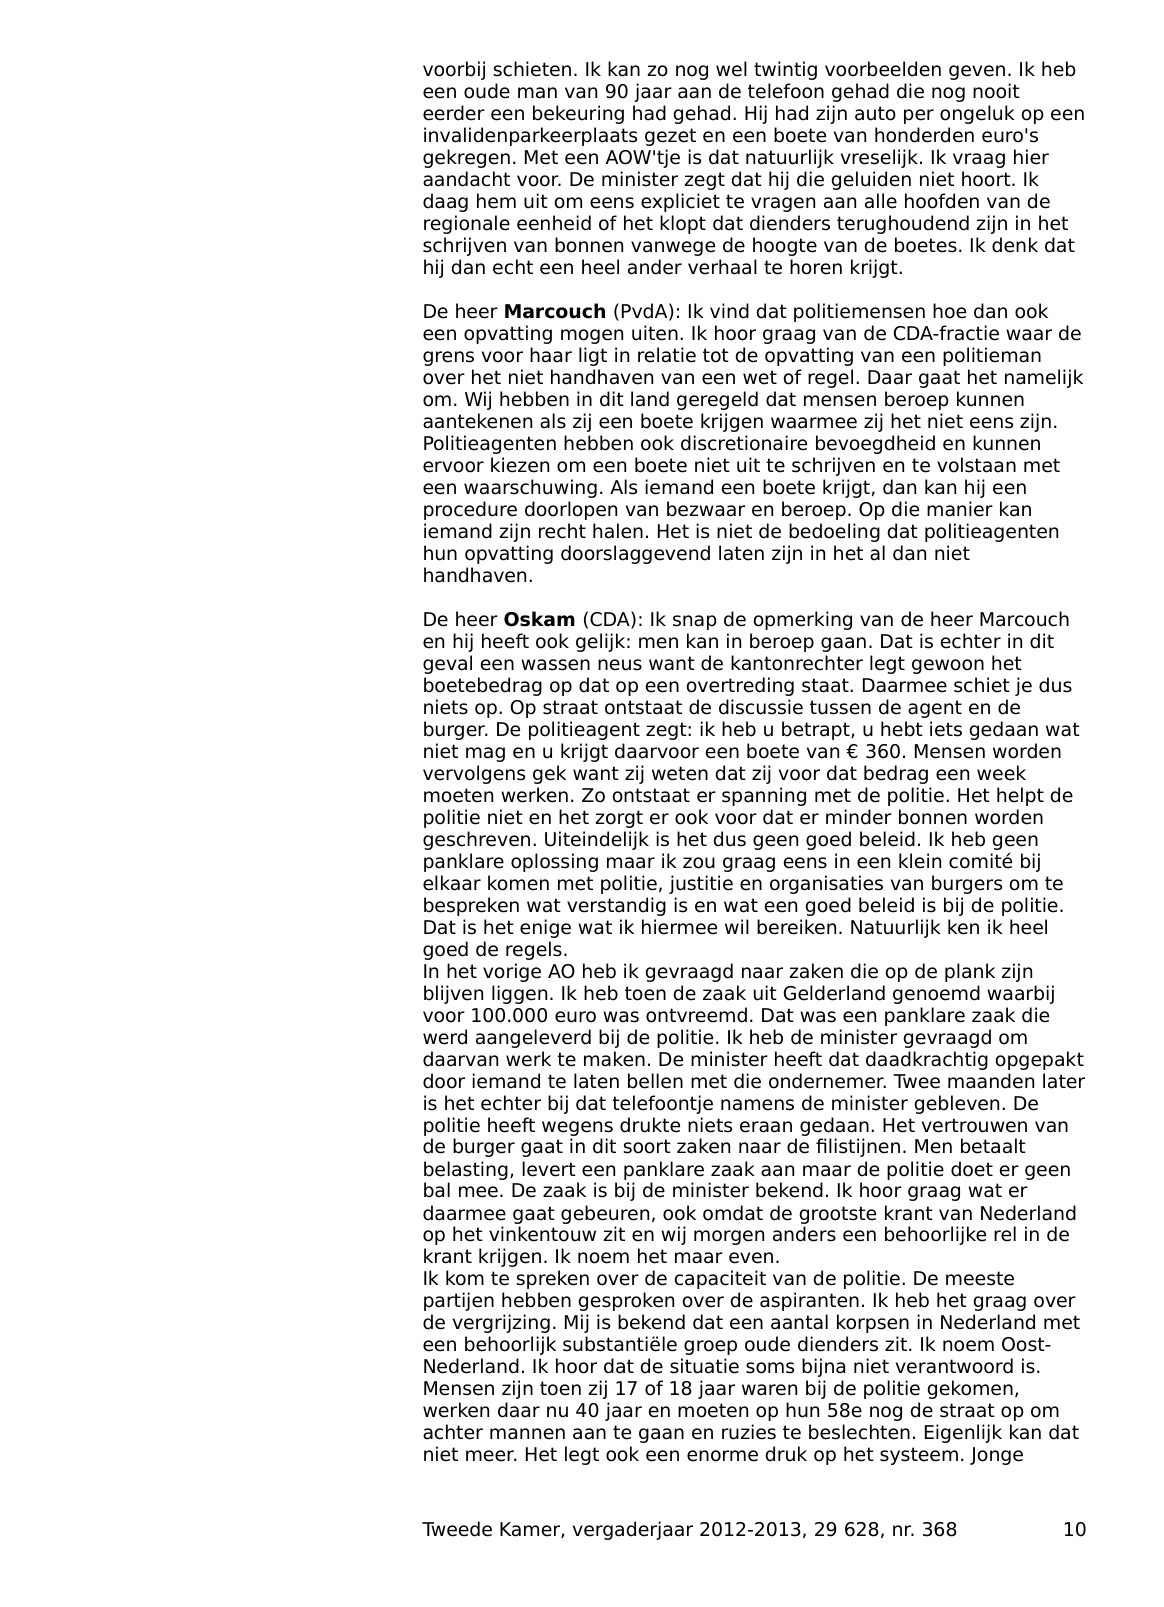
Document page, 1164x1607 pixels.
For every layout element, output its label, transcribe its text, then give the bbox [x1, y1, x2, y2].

text voorbij schieten. Ik kan zo nog wel twintig voorbeelden geven. Ik heb een oude man van 90 jaar aan de telefoon gehad die nog nooit eerder een bekeuring had gehad. Hij had zijn auto per ongeluk op een invalidenparkeerplaats gezet en een boete van honderden euro's gekregen. Met een AOW'tje is dat natuurlijk vreselijk. Ik vraag hier aandacht voor. De minister zegt dat hij die geluiden niet hoort. Ik daag hem uit om eens expliciet te vragen aan alle hoofden van de regionale eenheid of het klopt dat dienders terughoudend zijn in het schrijven van bonnen vanwege de hoogte van de boetes. Ik denk dat hij dan echt een heel ander verhaal te horen krijgt. [422, 59, 1087, 279]
text In het vorige AO heb ik gevraagd naar zaken die op de plank zijn blijven liggen. Ik heb toen de zaak uit Gelderland genoemd waarbij voor 100.000 euro was ontvreemd. Dat was een panklare zaak die werd aangeleverd bij de politie. Ik heb de minister gevraagd om daarvan werk te maken. De minister heeft dat daadkrachtig opgepakt door iemand te laten bellen met die ondernemer. Twee maanden later is het echter bij dat telefoontje namens de minister gebleven. De politie heeft wegens drukte niets eraan gedaan. Het vertrouwen van de burger gaat in dit soort zaken naar de filistijnen. Men betaalt belasting, levert een panklare zaak aan maar de politie doet er geen bal mee. De zaak is bij de minister bekend. Ik hoor graag wat er daarmee gaat gebeuren, ook omdat de grootste krant van Nederland op het vinkentouw zit en wij morgen anders een behoorlijke rel in de krant krijgen. Ik noem het maar even. [422, 961, 1087, 1268]
text De heer Marcouch (PvdA): Ik vind dat politiemensen hoe dan ook een opvatting mogen uiten. Ik hoor graag van de CDA-fractie waar de grens voor haar ligt in relatie tot de opvatting van een politieman over het niet handhaven van een wet of regel. Daar gaat het namelijk om. Wij hebben in dit land geregeld dat mensen beroep kunnen aantekenen als zij een boete krijgen waarmee zij het niet eens zijn. Politieagenten hebben ook discretionaire bevoegdheid en kunnen ervoor kiezen om een boete niet uit te schrijven en te volstaan met een waarschuwing. Als iemand een boete krijgt, dan kan hij een procedure doorlopen van bezwaar en beroep. Op die manier kan iemand zijn recht halen. Het is niet de bedoeling dat politieagenten hun opvatting doorslaggevend laten zijn in het al dan niet handhaven. [422, 301, 1087, 587]
text Ik kom te spreken over de capaciteit van de politie. De meeste partijen hebben gesproken over de aspiranten. Ik heb het graag over de vergrijzing. Mij is bekend dat een aantal korpsen in Nederland met een behoorlijk substantiële groep oude dienders zit. Ik noem Oost-Nederland. Ik hoor dat de situatie soms bijna niet verantwoord is. Mensen zijn toen zij 17 of 18 jaar waren bij de politie gekomen, werken daar nu 40 jaar en moeten op hun 58e nog de straat op om achter mannen aan te gaan en ruzies te beslechten. Eigenlijk kan dat niet meer. Het legt ook een enorme druk op het systeem. Jonge [422, 1268, 1087, 1466]
text De heer Oskam (CDA): Ik snap de opmerking van de heer Marcouch en hij heeft ook gelijk: men kan in beroep gaan. Dat is echter in dit geval een wassen neus want de kantonrechter legt gewoon het boetebedrag op dat op een overtreding staat. Daarmee schiet je dus niets op. Op straat ontstaat de discussie tussen de agent en de burger. De politieagent zegt: ik heb u betrapt, u hebt iets gedaan wat niet mag en u krijgt daarvoor een boete van € 360. Mensen worden vervolgens gek want zij weten dat zij voor dat bedrag een week moeten werken. Zo ontstaat er spanning met de politie. Het helpt de politie niet en het zorgt er ook voor dat er minder bonnen worden geschreven. Uiteindelijk is het dus geen goed beleid. Ik heb geen panklare oplossing maar ik zou graag eens in een klein comité bij elkaar komen met politie, justitie en organisaties van burgers om te bespreken wat verstandig is en wat een goed beleid is bij de politie. Dat is het enige wat ik hiermee wil bereiken. Natuurlijk ken ik heel goed de regels. [422, 609, 1087, 961]
